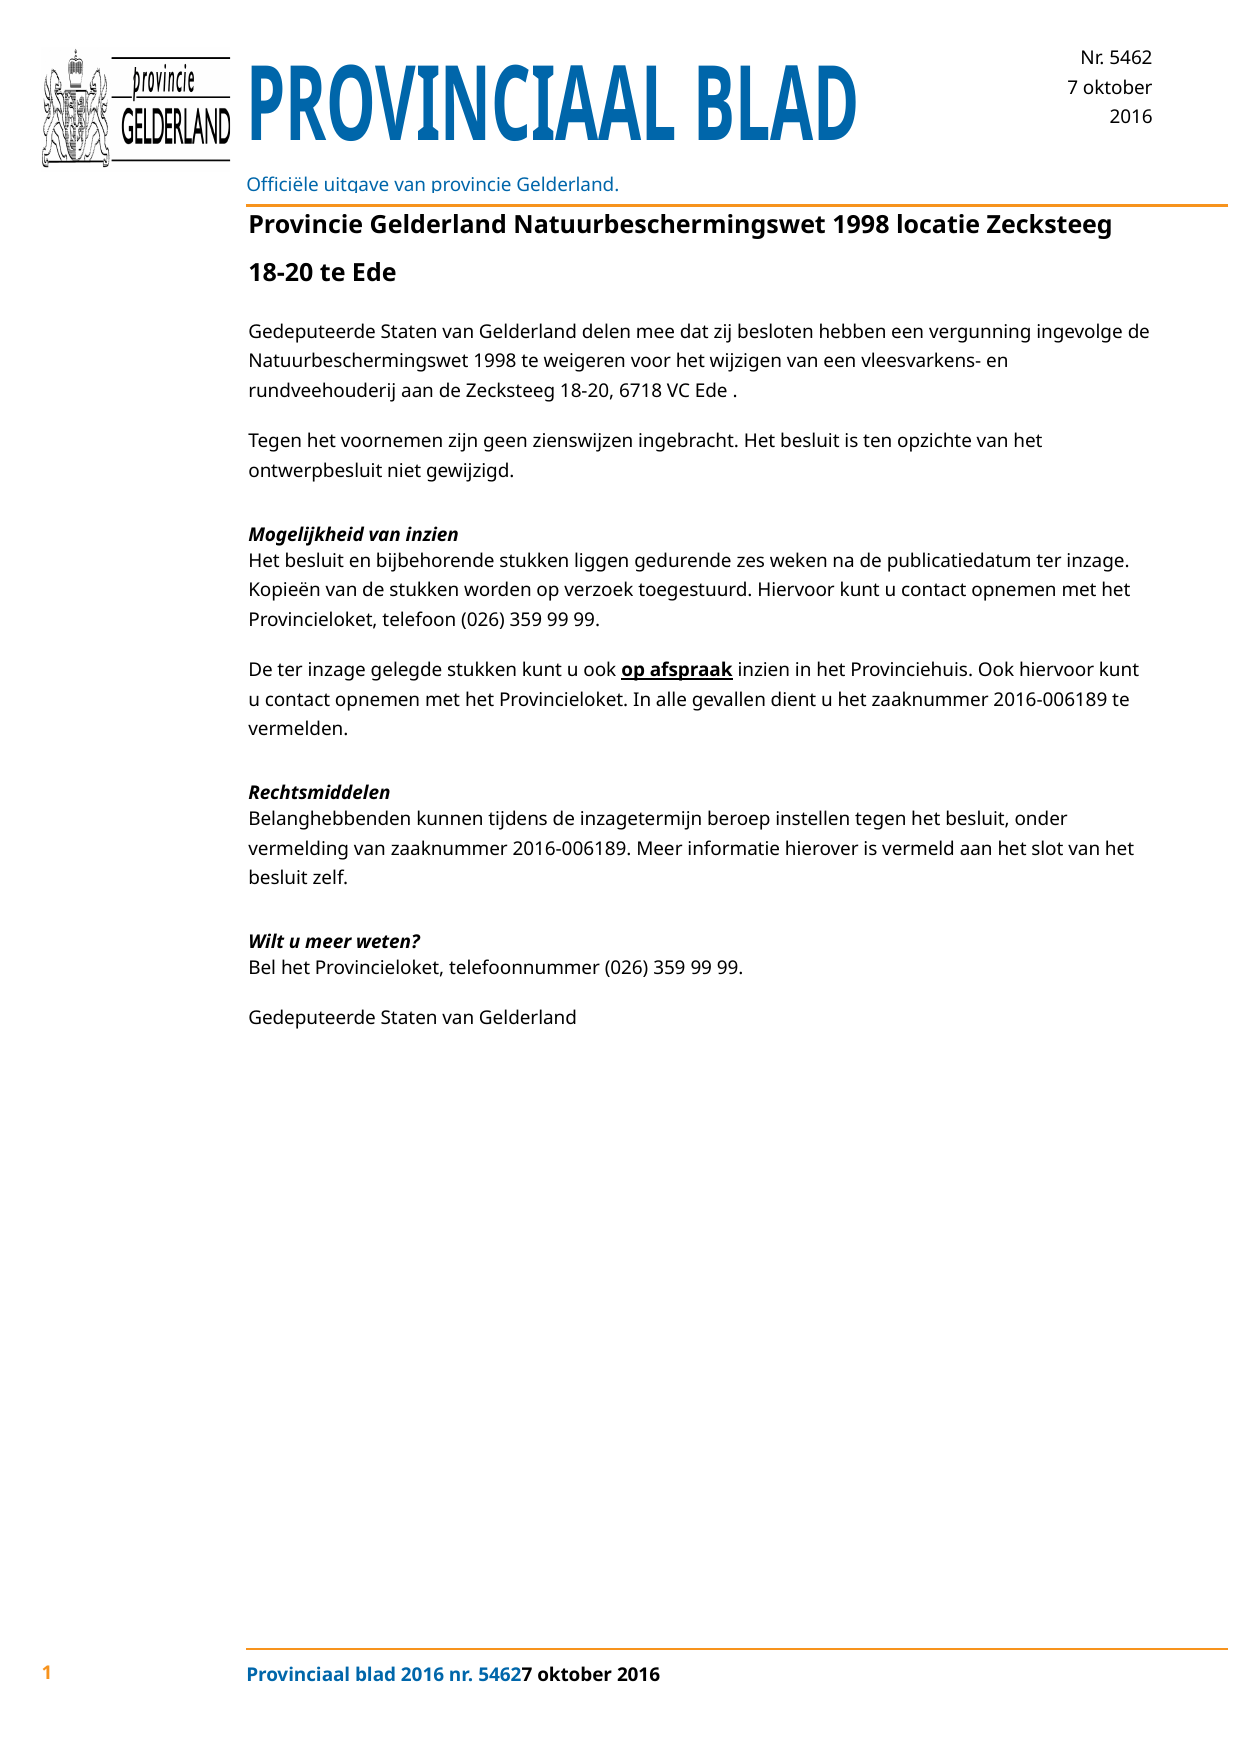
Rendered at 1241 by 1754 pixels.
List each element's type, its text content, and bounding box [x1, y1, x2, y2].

text Wilt u meer weten? [248, 928, 1152, 954]
text Mogelijkheid van inzien [248, 521, 1152, 547]
text Belanghebbenden kunnen tijdens de inzagetermijn beroep instellen tegen het besluit, onder vermelding van zaaknummer 2016-006189. Meer informatie hierover is vermeld aan het slot van het besluit zelf. [248, 805, 1152, 890]
text De ter inzage gelegde stukken kunt u ook op afspraak inzien in het Provinciehuis. Ook hiervoor kunt u contact opnemen met het Provincieloket. In alle gevallen dient u het zaaknummer 2016-006189 te vermelden. [248, 656, 1152, 741]
text Gedeputeerde Staten van Gelderland [248, 1004, 1152, 1030]
picture [41, 47, 231, 172]
text Provincie Gelderland Natuurbeschermingswet 1998 locatie Zecksteeg 18-20 te Ede [248, 207, 1152, 288]
text Rechtsmiddelen [248, 779, 1152, 805]
text Bel het Provincieloket, telefoonnummer (026) 359 99 99. [248, 954, 1152, 980]
text Gedeputeerde Staten van Gelderland delen mee dat zij besloten hebben een vergunning ingevolge de Natuurbeschermingswet 1998 te weigeren voor het wijzigen van een vleesvarkens- en rundveehouderij aan de Zecksteeg 18-20, 6718 VC Ede . [248, 318, 1152, 403]
text Tegen het voornemen zijn geen zienswijzen ingebracht. Het besluit is ten opzichte van het ontwerpbesluit niet gewijzigd. [248, 427, 1152, 483]
text Het besluit en bijbehorende stukken liggen gedurende zes weken na de publicatiedatum ter inzage. Kopieën van de stukken worden op verzoek toegestuurd. Hiervoor kunt u contact opnemen met het Provincieloket, telefoon (026) 359 99 99. [248, 547, 1152, 632]
